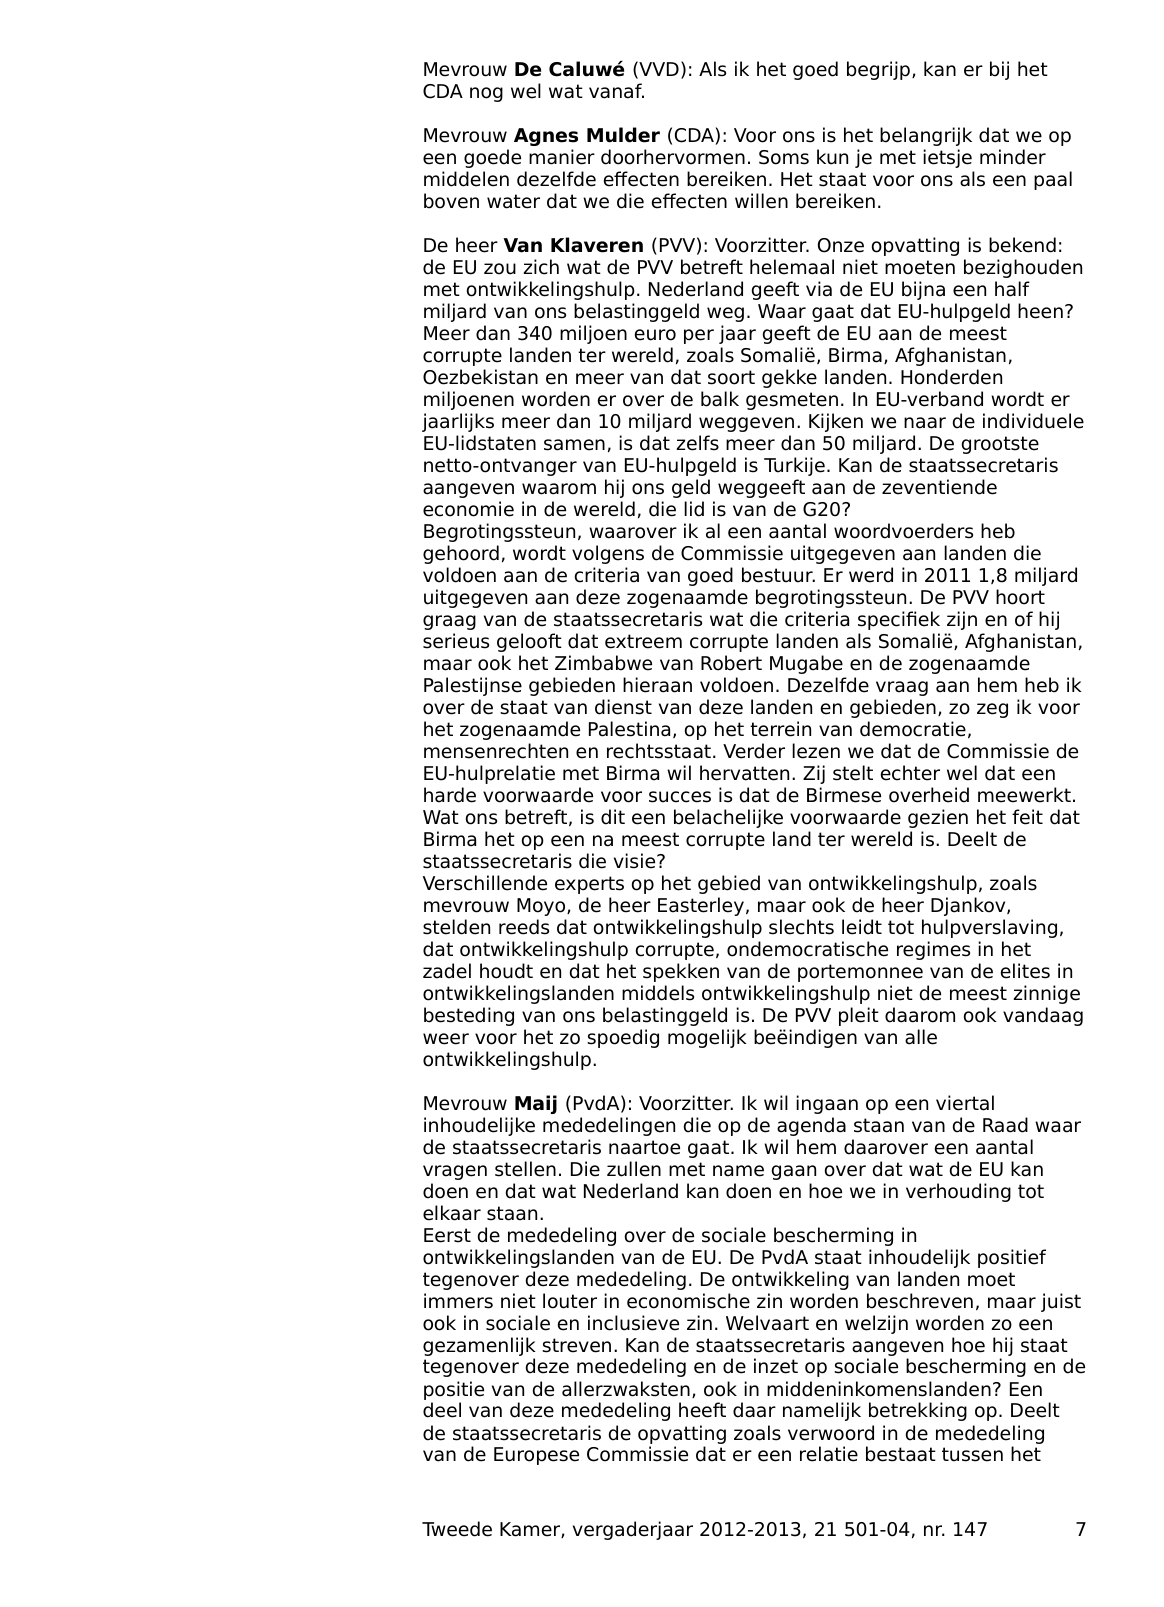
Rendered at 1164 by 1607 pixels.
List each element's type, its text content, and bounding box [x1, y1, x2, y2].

text Mevrouw De Caluwé (VVD): Als ik het goed begrijp, kan er bij het CDA nog wel wat vanaf. [422, 59, 1087, 103]
text De heer Van Klaveren (PVV): Voorzitter. Onze opvatting is bekend: de EU zou zich wat de PVV betreft helemaal niet moeten bezighouden met ontwikkelingshulp. Nederland geeft via de EU bijna een half miljard van ons belastinggeld weg. Waar gaat dat EU-hulpgeld heen? Meer dan 340 miljoen euro per jaar geeft de EU aan de meest corrupte landen ter wereld, zoals Somalië, Birma, Afghanistan, Oezbekistan en meer van dat soort gekke landen. Honderden miljoenen worden er over de balk gesmeten. In EU-verband wordt er jaarlijks meer dan 10 miljard weggeven. Kijken we naar de individuele EU-lidstaten samen, is dat zelfs meer dan 50 miljard. De grootste netto-ontvanger van EU-hulpgeld is Turkije. Kan de staatssecretaris aangeven waarom hij ons geld weggeeft aan de zeventiende economie in de wereld, die lid is van de G20? [422, 235, 1087, 521]
text Begrotingssteun, waarover ik al een aantal woordvoerders heb gehoord, wordt volgens de Commissie uitgegeven aan landen die voldoen aan de criteria van goed bestuur. Er werd in 2011 1,8 miljard uitgegeven aan deze zogenaamde begrotingssteun. De PVV hoort graag van de staatssecretaris wat die criteria specifiek zijn en of hij serieus gelooft dat extreem corrupte landen als Somalië, Afghanistan, maar ook het Zimbabwe van Robert Mugabe en de zogenaamde Palestijnse gebieden hieraan voldoen. Dezelfde vraag aan hem heb ik over de staat van dienst van deze landen en gebieden, zo zeg ik voor het zogenaamde Palestina, op het terrein van democratie, mensenrechten en rechtsstaat. Verder lezen we dat de Commissie de EU-hulprelatie met Birma wil hervatten. Zij stelt echter wel dat een harde voorwaarde voor succes is dat de Birmese overheid meewerkt. Wat ons betreft, is dit een belachelijke voorwaarde gezien het feit dat Birma het op een na meest corrupte land ter wereld is. Deelt de staatssecretaris die visie? [422, 521, 1087, 873]
text Verschillende experts op het gebied van ontwikkelingshulp, zoals mevrouw Moyo, de heer Easterley, maar ook de heer Djankov, stelden reeds dat ontwikkelingshulp slechts leidt tot hulpverslaving, dat ontwikkelingshulp corrupte, ondemocratische regimes in het zadel houdt en dat het spekken van de portemonnee van de elites in ontwikkelingslanden middels ontwikkelingshulp niet de meest zinnige besteding van ons belastinggeld is. De PVV pleit daarom ook vandaag weer voor het zo spoedig mogelijk beëindigen van alle ontwikkelingshulp. [422, 873, 1087, 1071]
text Mevrouw Maij (PvdA): Voorzitter. Ik wil ingaan op een viertal inhoudelijke mededelingen die op de agenda staan van de Raad waar de staatssecretaris naartoe gaat. Ik wil hem daarover een aantal vragen stellen. Die zullen met name gaan over dat wat de EU kan doen en dat wat Nederland kan doen en hoe we in verhouding tot elkaar staan. [422, 1093, 1087, 1224]
text Mevrouw Agnes Mulder (CDA): Voor ons is het belangrijk dat we op een goede manier doorhervormen. Soms kun je met ietsje minder middelen dezelfde effecten bereiken. Het staat voor ons als een paal boven water dat we die effecten willen bereiken. [422, 125, 1087, 213]
text Eerst de mededeling over de sociale bescherming in ontwikkelingslanden van de EU. De PvdA staat inhoudelijk positief tegenover deze mededeling. De ontwikkeling van landen moet immers niet louter in economische zin worden beschreven, maar juist ook in sociale en inclusieve zin. Welvaart en welzijn worden zo een gezamenlijk streven. Kan de staatssecretaris aangeven hoe hij staat tegenover deze mededeling en de inzet op sociale bescherming en de positie van de allerzwaksten, ook in middeninkomenslanden? Een deel van deze mededeling heeft daar namelijk betrekking op. Deelt de staatssecretaris de opvatting zoals verwoord in de mededeling van de Europese Commissie dat er een relatie bestaat tussen het [422, 1224, 1087, 1466]
